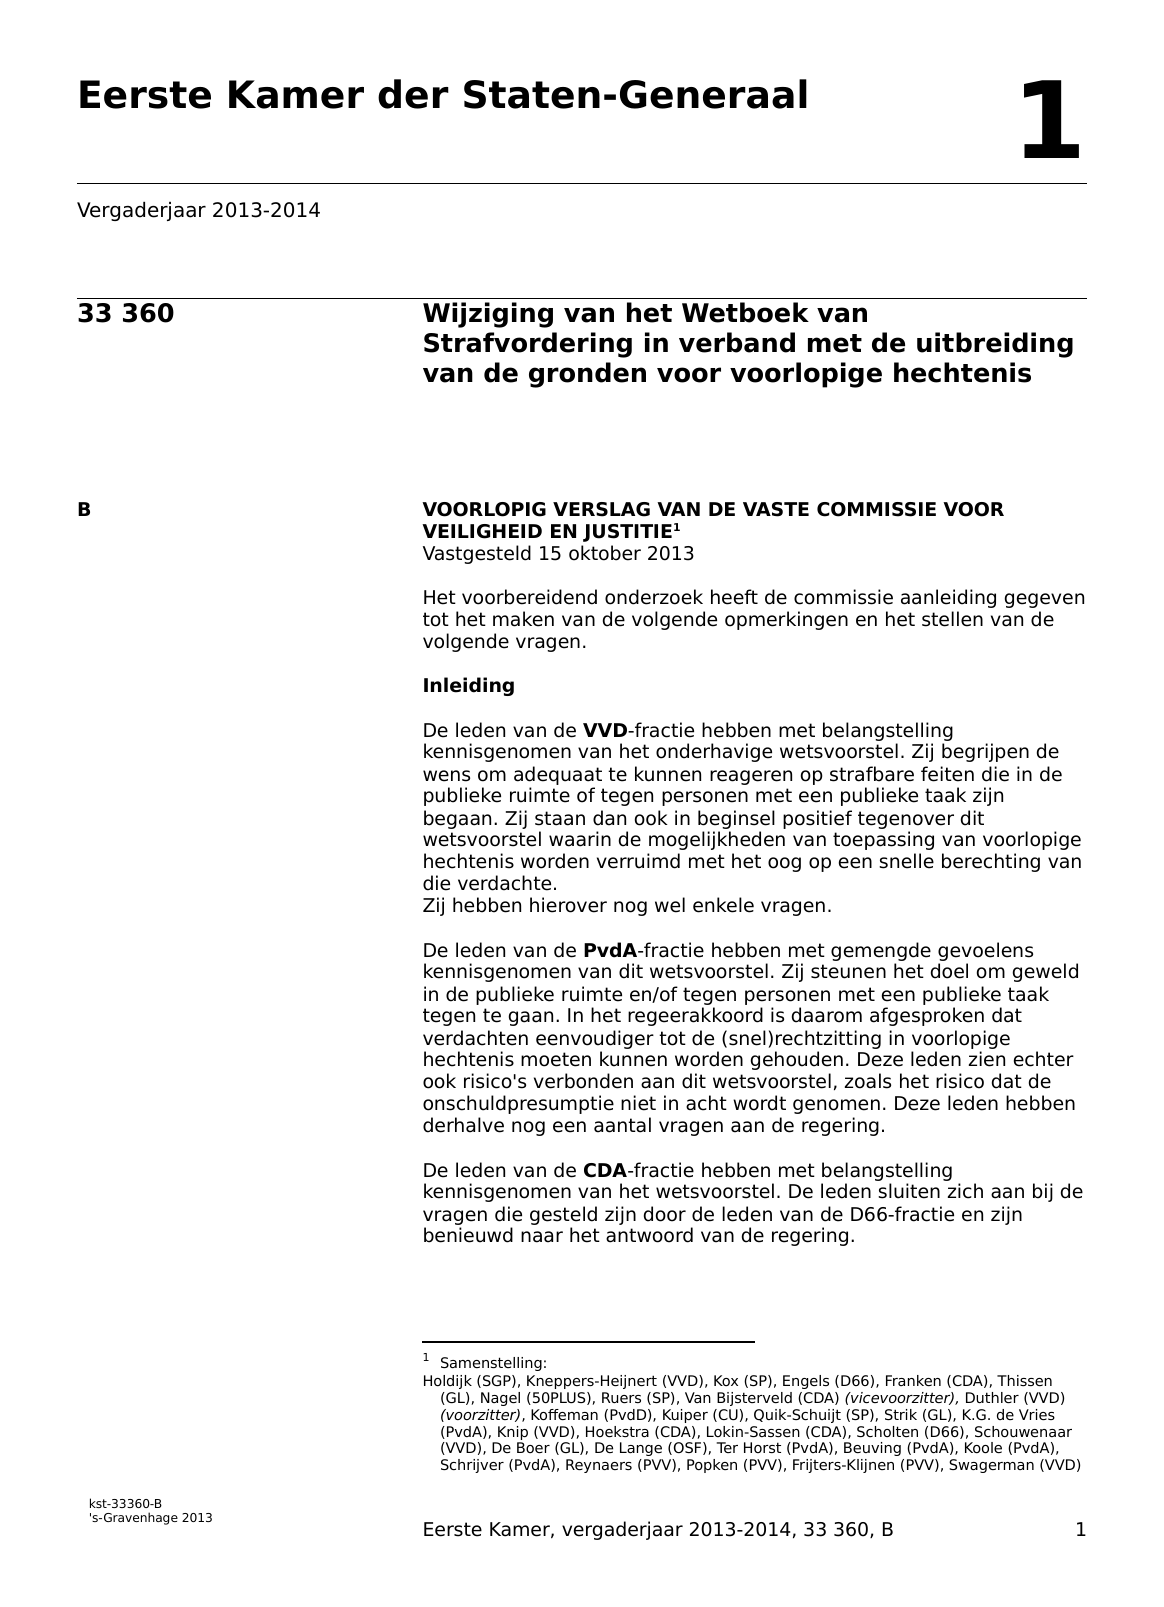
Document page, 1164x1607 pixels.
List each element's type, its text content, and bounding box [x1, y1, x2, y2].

text 's-Gravenhage 2013 [88, 1511, 323, 1525]
text Samenstelling: [422, 1351, 1087, 1373]
subtitle B VOORLOPIG VERSLAG VAN DE VASTE COMMISSIE VOOR VEILIGHEID EN JUSTITIE [77, 499, 1087, 543]
table_cell Vergaderjaar 2013-2014 [77, 184, 1087, 298]
text Holdijk (SGP), Kneppers-Heijnert (VVD), Kox (SP), Engels (D66), Franken (CDA), Thissen (GL), Nagel (50PLUS), Ruers (SP), Van Bijsterveld (CDA) (vicevoorzitter), Duthler (VVD) (voorzitter), Koffeman (PvdD), Kuiper (CU), Quik-Schuijt (SP), Strik (GL), K.G. de Vries (PvdA), Knip (VVD), Hoekstra (CDA), Lokin-Sassen (CDA), Scholten (D66), Schouwenaar (VVD), De Boer (GL), De Lange (OSF), Ter Horst (PvdA), Beuving (PvdA), Koole (PvdA), Schrijver (PvdA), Reynaers (PVV), Popken (PVV), Frijters-Klijnen (PVV), Swagerman (VVD) [422, 1373, 1087, 1474]
text De leden van de PvdA-fractie hebben met gemengde gevoelens kennisgenomen van dit wetsvoorstel. Zij steunen het doel om geweld in de publieke ruimte en/of tegen personen met een publieke taak tegen te gaan. In het regeerakkoord is daarom afgesproken dat verdachten eenvoudiger tot de (snel)rechtzitting in voorlopige hechtenis moeten kunnen worden gehouden. Deze leden zien echter ook risico's verbonden aan dit wetsvoorstel, zoals het risico dat de onschuldpresumptie niet in acht wordt genomen. Deze leden hebben derhalve nog een aantal vragen aan de regering. [422, 939, 1087, 1137]
subtitle Inleiding [422, 675, 1087, 697]
text Vastgesteld 15 oktober 2013 [422, 543, 1087, 565]
text De leden van de CDA-fractie hebben met belangstelling kennisgenomen van het wetsvoorstel. De leden sluiten zich aan bij de vragen die gesteld zijn door de leden van de D66-fractie en zijn benieuwd naar het antwoord van de regering. [422, 1159, 1087, 1247]
text De leden van de VVD-fractie hebben met belangstelling kennisgenomen van het onderhavige wetsvoorstel. Zij begrijpen de wens om adequaat te kunnen reageren op strafbare feiten die in de publieke ruimte of tegen personen met een publieke taak zijn begaan. Zij staan dan ook in beginsel positief tegenover dit wetsvoorstel waarin de mogelijkheden van toepassing van voorlopige hechtenis worden verruimd met het oog op een snelle berechting van die verdachte. [422, 719, 1087, 895]
table_header 1 [886, 59, 1087, 183]
text Het voorbereidend onderzoek heeft de commissie aanleiding gegeven tot het maken van de volgende opmerkingen en het stellen van de volgende vragen. [422, 587, 1087, 653]
table_header Eerste Kamer der Staten-Generaal [77, 59, 886, 183]
subtitle 33 360 Wijziging van het Wetboek van Strafvordering in verband met de uitbreiding van de gronden voor voorlopige hechtenis [77, 299, 1087, 388]
text kst-33360-B [88, 1497, 323, 1511]
text Zij hebben hierover nog wel enkele vragen. [422, 895, 1087, 917]
